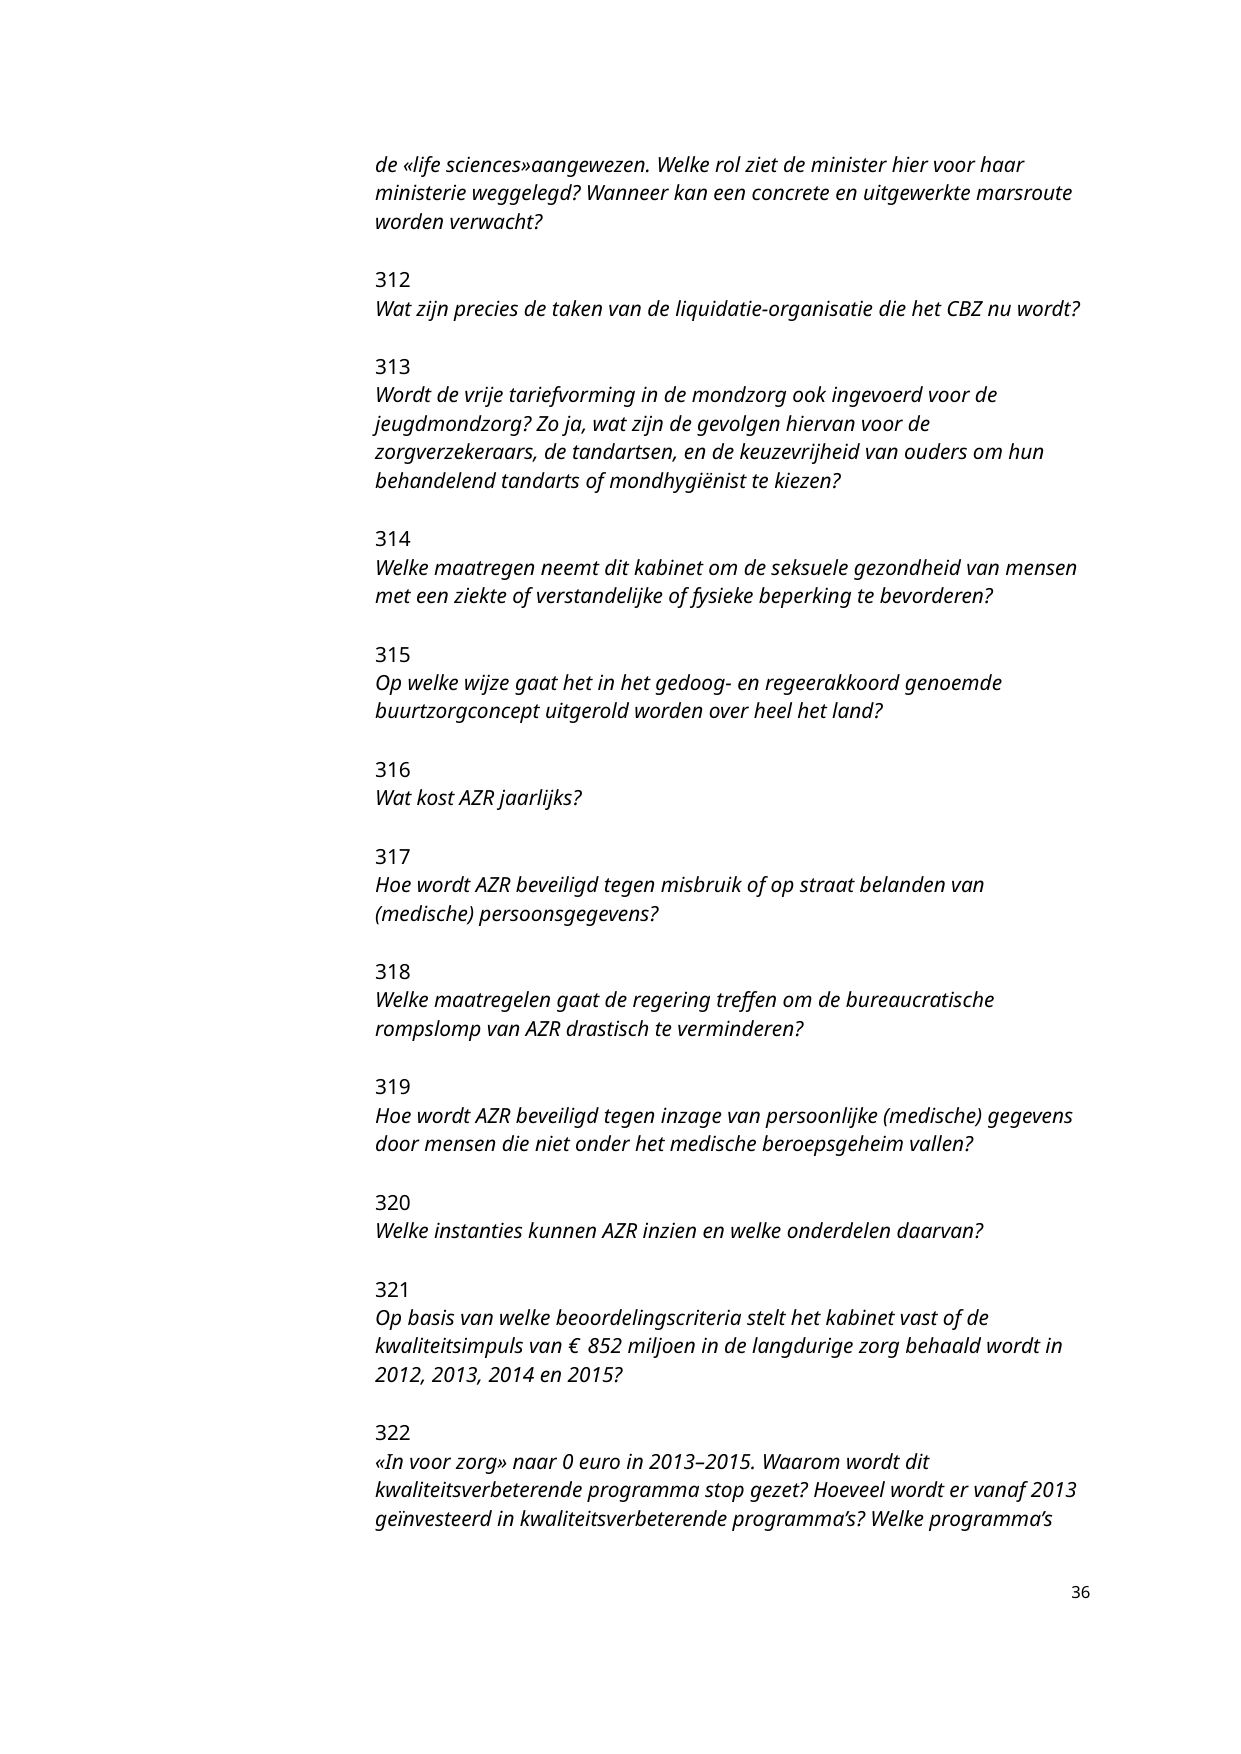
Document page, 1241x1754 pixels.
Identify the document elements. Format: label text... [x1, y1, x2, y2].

text 312 [375, 265, 1090, 294]
text 320 [375, 1188, 1090, 1216]
text Wordt de vrije tariefvorming in de mondzorg ook ingevoerd voor de jeugdmondzorg? Zo ja, wat zijn de gevolgen hiervan voor de zorgverzekeraars, de tandartsen, en de keuzevrijheid van ouders om hun behandelend tandarts of mondhygiënist te kiezen? [375, 381, 1090, 494]
text «In voor zorg» naar 0 euro in 2013–2015. Waarom wordt dit kwaliteitsverbeterende programma stop gezet? Hoeveel wordt er vanaf 2013 geïnvesteerd in kwaliteitsverbeterende programma’s? Welke programma’s [375, 1447, 1090, 1532]
text Hoe wordt AZR beveiligd tegen misbruik of op straat belanden van (medische) persoonsgegevens? [375, 870, 1090, 927]
text de «life sciences»aangewezen. Welke rol ziet de minister hier voor haar ministerie weggelegd? Wanneer kan een concrete en uitgewerkte marsroute worden verwacht? [375, 150, 1090, 235]
text 322 [375, 1418, 1090, 1447]
text 316 [375, 755, 1090, 783]
text 313 [375, 352, 1090, 381]
text Wat zijn precies de taken van de liquidatie-organisatie die het CBZ nu wordt? [375, 294, 1090, 322]
text Wat kost AZR jaarlijks? [375, 783, 1090, 812]
text 314 [375, 524, 1090, 553]
text 315 [375, 640, 1090, 668]
text 318 [375, 957, 1090, 986]
text Hoe wordt AZR beveiligd tegen inzage van persoonlijke (medische) gegevens door mensen die niet onder het medische beroepsgeheim vallen? [375, 1101, 1090, 1158]
text Op basis van welke beoordelingscriteria stelt het kabinet vast of de kwaliteitsimpuls van € 852 miljoen in de langdurige zorg behaald wordt in 2012, 2013, 2014 en 2015? [375, 1303, 1090, 1388]
text 321 [375, 1275, 1090, 1303]
text Op welke wijze gaat het in het gedoog- en regeerakkoord genoemde buurtzorgconcept uitgerold worden over heel het land? [375, 668, 1090, 725]
text Welke instanties kunnen AZR inzien en welke onderdelen daarvan? [375, 1216, 1090, 1245]
text 317 [375, 842, 1090, 870]
text Welke maatregelen gaat de regering treffen om de bureaucratische rompslomp van AZR drastisch te verminderen? [375, 986, 1090, 1042]
text Welke maatregen neemt dit kabinet om de seksuele gezondheid van mensen met een ziekte of verstandelijke of fysieke beperking te bevorderen? [375, 553, 1090, 610]
text 319 [375, 1072, 1090, 1101]
